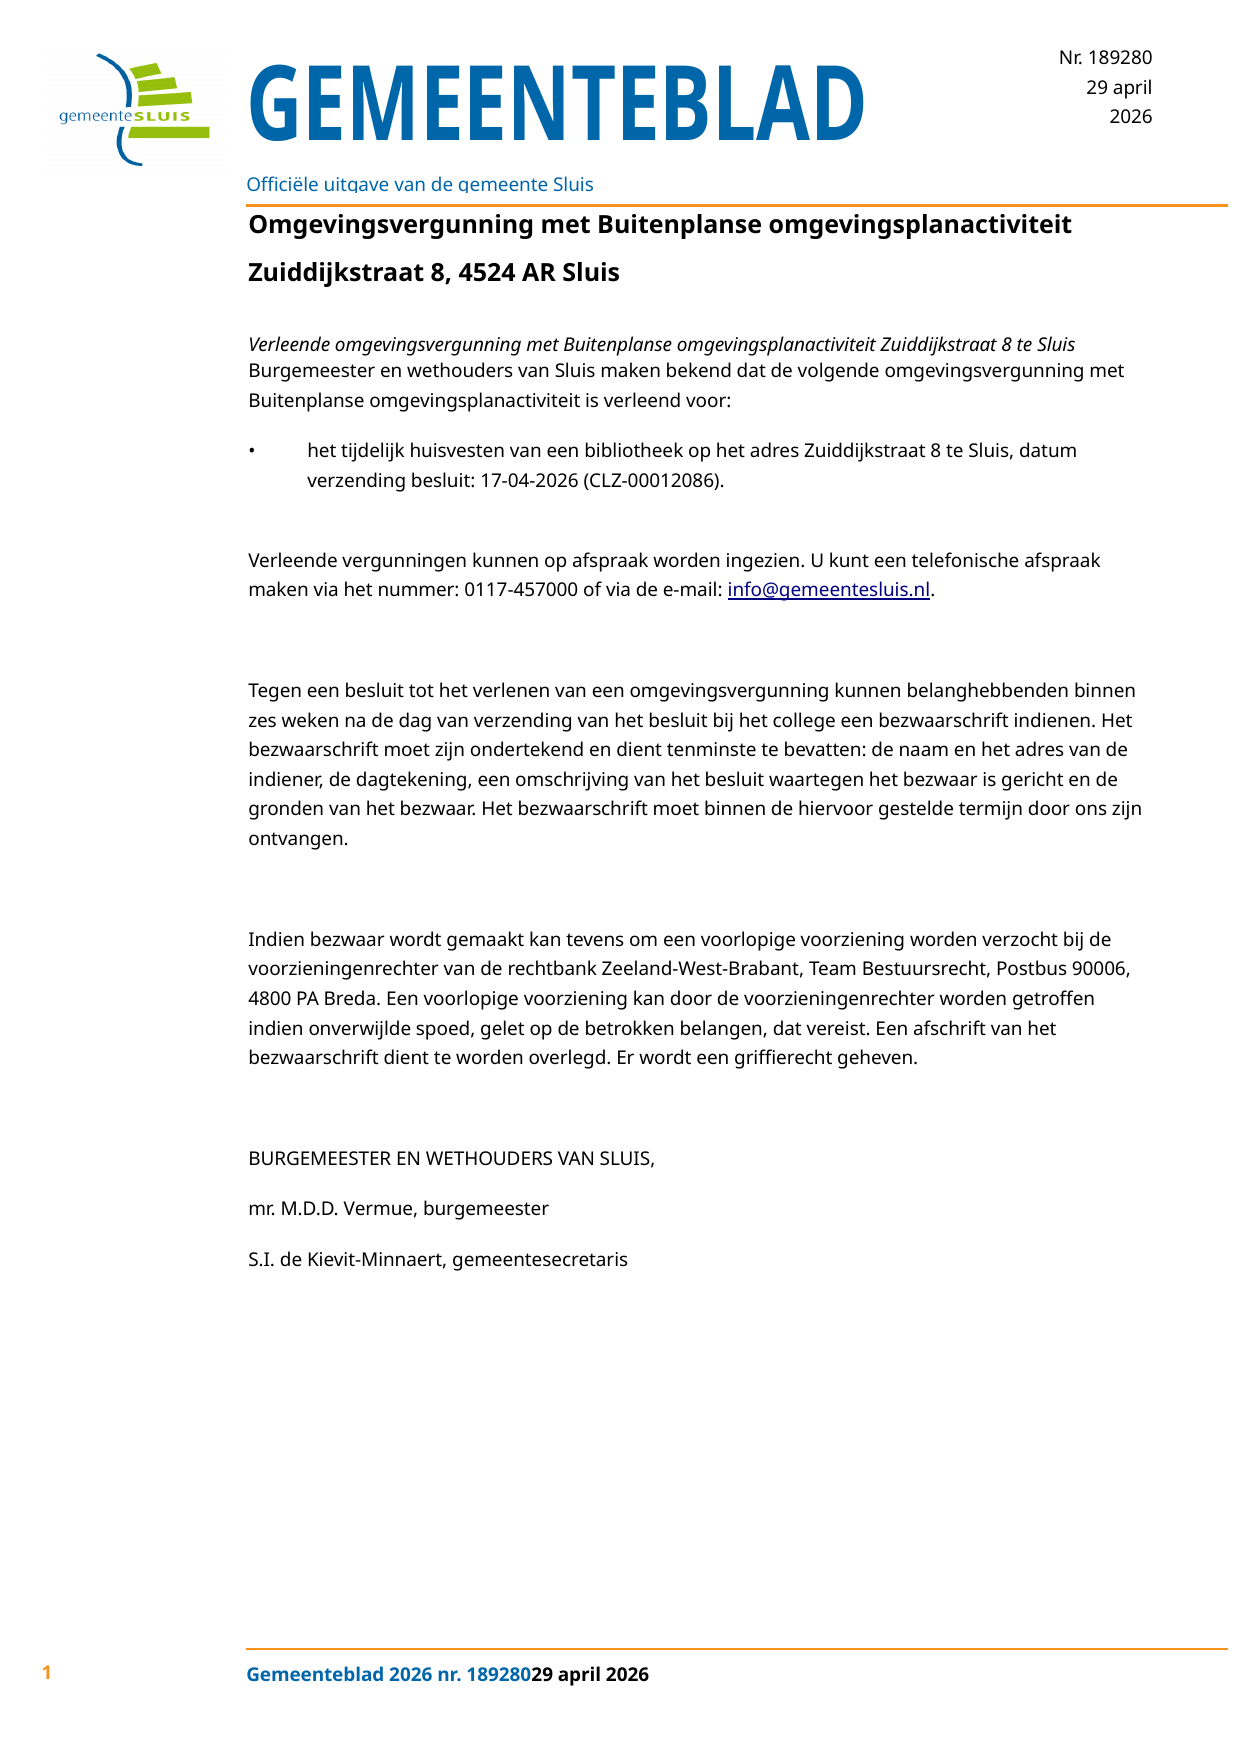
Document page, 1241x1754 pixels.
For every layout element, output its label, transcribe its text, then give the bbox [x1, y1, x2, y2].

text S.I. de Kievit-Minnaert, gemeentesecretaris [248, 1246, 1152, 1272]
text Indien bezwaar wordt gemaakt kan tevens om een voorlopige voorziening worden verzocht bij de voorzieningenrechter van de rechtbank Zeeland-West-Brabant, Team Bestuursrecht, Postbus 90006, 4800 PA Breda. Een voorlopige voorziening kan door de voorzieningenrechter worden getroffen indien onverwijlde spoed, gelet op de betrokken belangen, dat vereist. Een afschrift van het bezwaarschrift dient te worden overlegd. Er wordt een griffierecht geheven. [248, 926, 1152, 1070]
text Burgemeester en wethouders van Sluis maken bekend dat de volgende omgevingsvergunning met Buitenplanse omgevingsplanactiviteit is verleend voor: [248, 357, 1152, 412]
text BURGEMEESTER EN WETHOUDERS VAN SLUIS, [248, 1145, 1152, 1171]
picture [41, 47, 231, 172]
text Tegen een besluit tot het verlenen van een omgevingsvergunning kunnen belanghebbenden binnen zes weken na de dag van verzending van het besluit bij het college een bezwaarschrift indienen. Het bezwaarschrift moet zijn ondertekend en dient tenminste te bevatten: de naam en het adres van de indiener, de dagtekening, een omschrijving van het besluit waartegen het bezwaar is gericht en de gronden van het bezwaar. Het bezwaarschrift moet binnen de hiervoor gestelde termijn door ons zijn ontvangen. [248, 677, 1152, 851]
list het tijdelijk huisvesten van een bibliotheek op het adres Zuiddijkstraat 8 te Sluis, datum verzending besluit: 17-04-2026 (CLZ-00012086). [248, 437, 1152, 492]
text Omgevingsvergunning met Buitenplanse omgevingsplanactiviteit Zuiddijkstraat 8, 4524 AR Sluis [248, 207, 1152, 288]
text Verleende vergunningen kunnen op afspraak worden ingezien. U kunt een telefonische afspraak maken via het nummer: 0117-457000 of via de e-mail: info@gemeentesluis.nl. [248, 547, 1152, 602]
text mr. M.D.D. Vermue, burgemeester [248, 1196, 1152, 1221]
text Verleende omgevingsvergunning met Buitenplanse omgevingsplanactiviteit Zuiddijkstraat 8 te Sluis [248, 331, 1152, 357]
